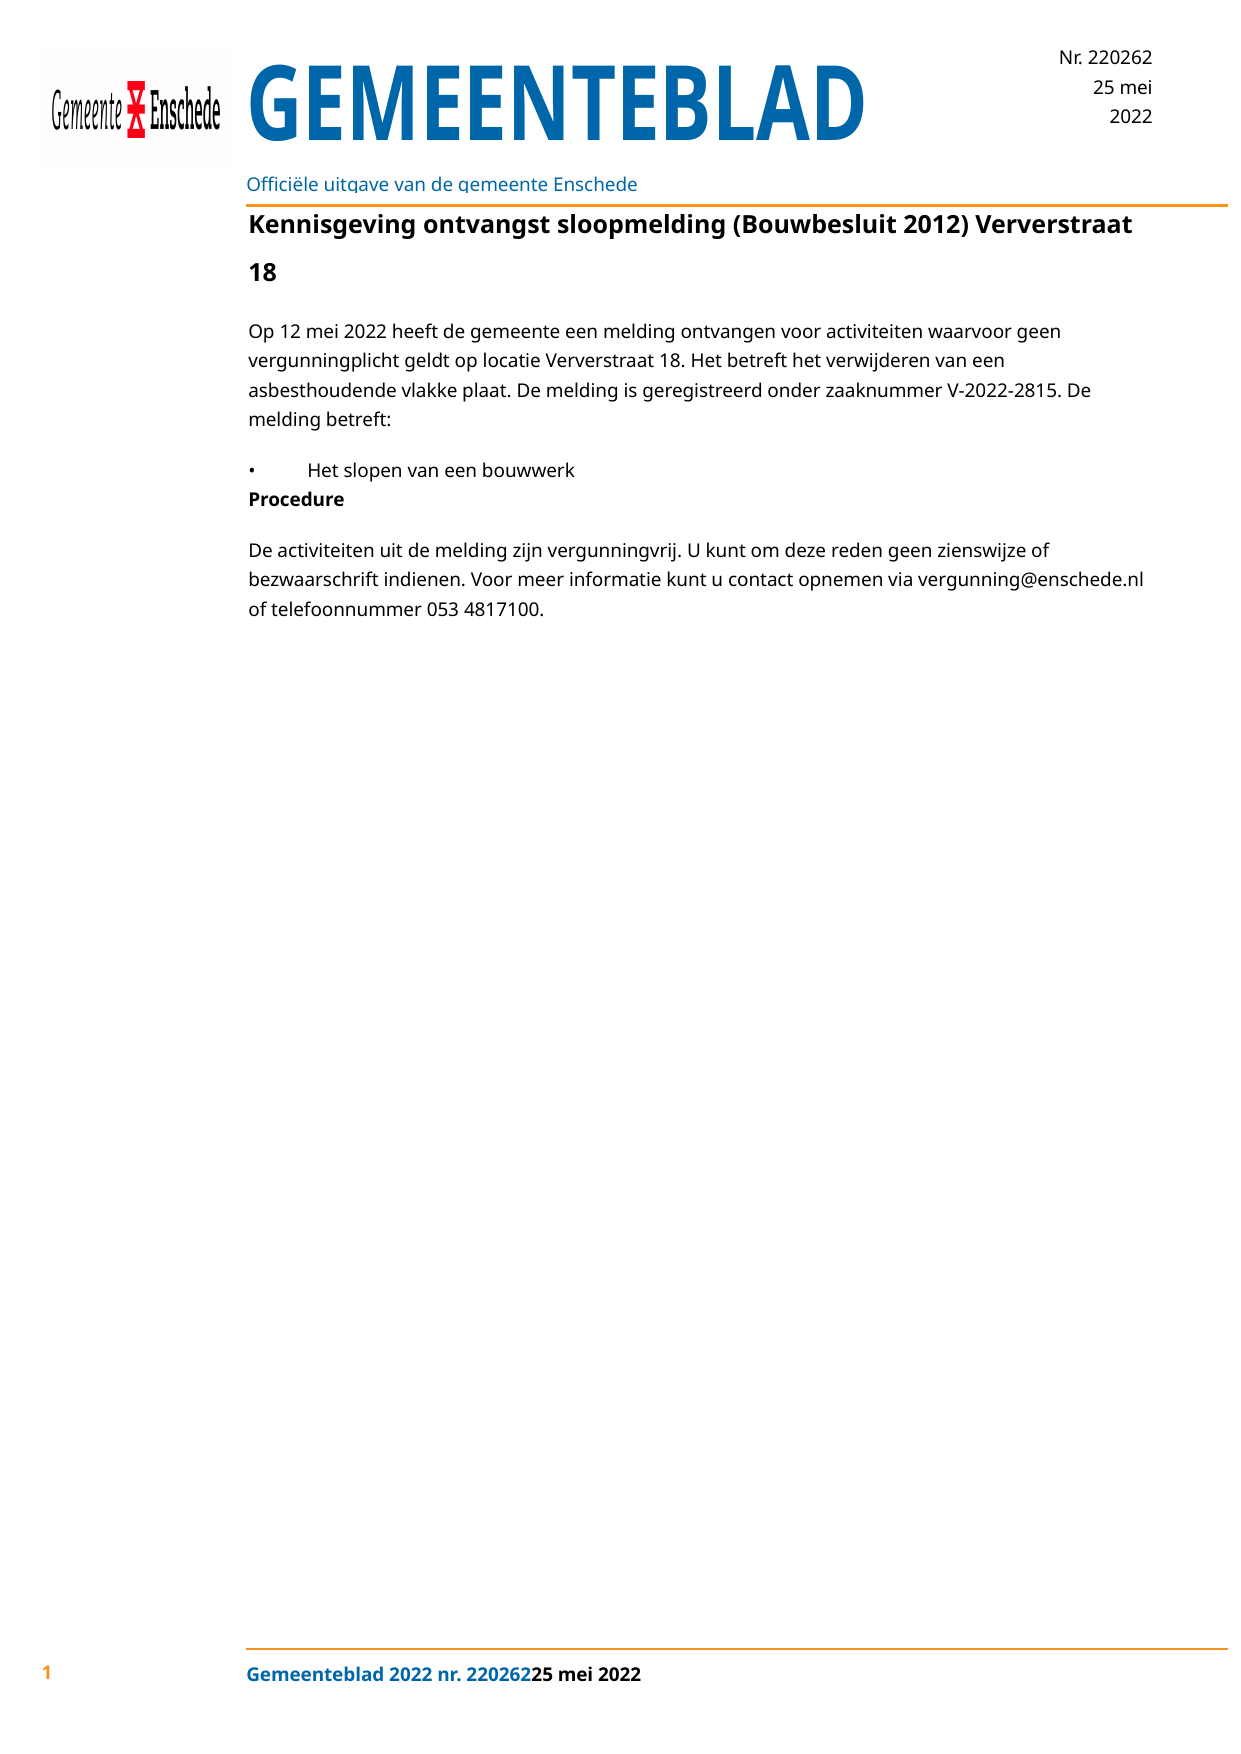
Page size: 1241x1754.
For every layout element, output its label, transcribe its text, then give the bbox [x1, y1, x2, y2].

text Kennisgeving ontvangst sloopmelding (Bouwbesluit 2012) Ververstraat 18 [248, 207, 1152, 288]
picture [41, 47, 231, 172]
text Procedure [248, 487, 1152, 512]
list Het slopen van een bouwwerk [248, 457, 1152, 483]
text De activiteiten uit de melding zijn vergunningvrij. U kunt om deze reden geen zienswijze of bezwaarschrift indienen. Voor meer informatie kunt u contact opnemen via vergunning@enschede.nl of telefoonnummer 053 4817100. [248, 537, 1152, 622]
text Op 12 mei 2022 heeft de gemeente een melding ontvangen voor activiteiten waarvoor geen vergunningplicht geldt op locatie Ververstraat 18. Het betreft het verwijderen van een asbesthoudende vlakke plaat. De melding is geregistreerd onder zaaknummer V-2022-2815. De melding betreft: [248, 318, 1152, 432]
